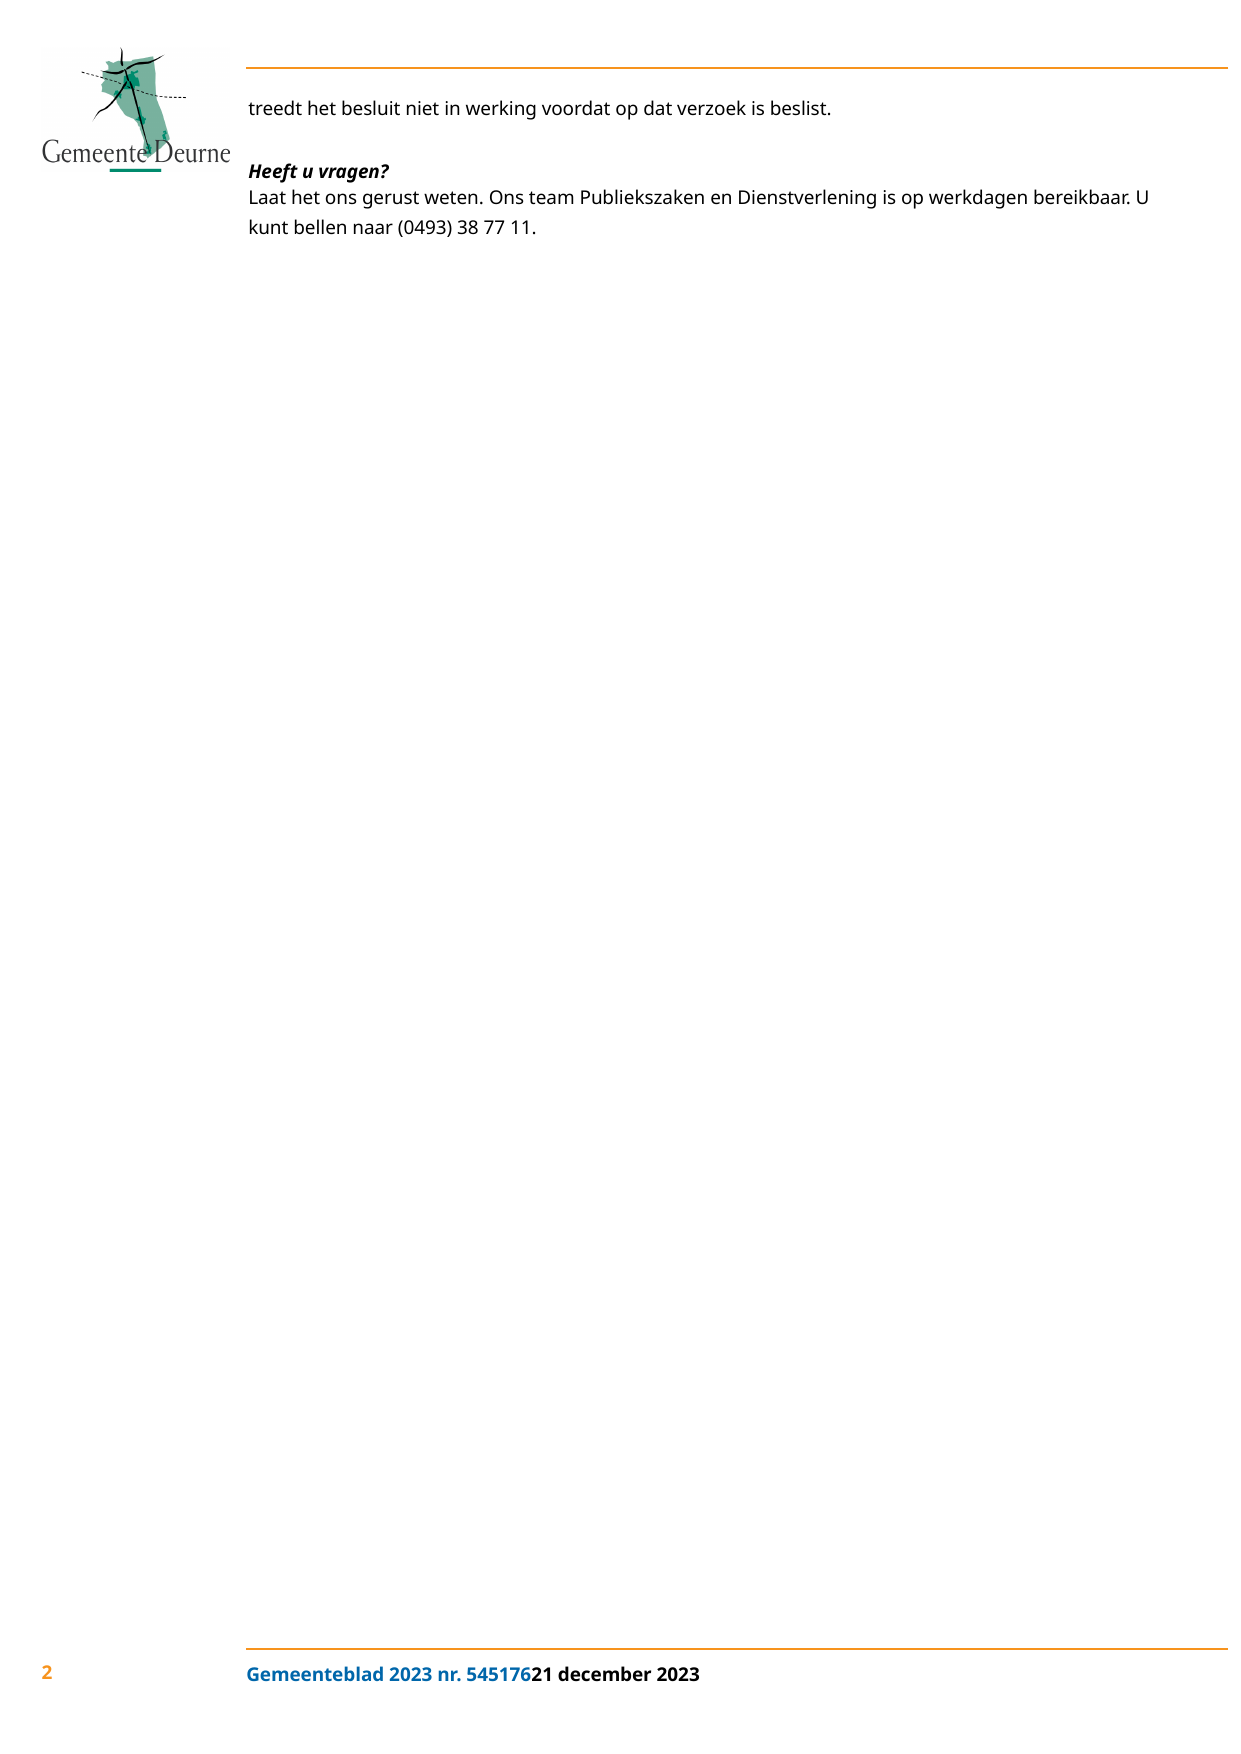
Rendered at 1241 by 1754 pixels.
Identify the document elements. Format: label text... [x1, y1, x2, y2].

picture [41, 47, 231, 172]
text treedt het besluit niet in werking voordat op dat verzoek is beslist. [248, 95, 1152, 121]
text Laat het ons gerust weten. Ons team Publiekszaken en Dienstverlening is op werkdagen bereikbaar. U kunt bellen naar (0493) 38 77 11. [248, 184, 1152, 240]
text Heeft u vragen? [248, 159, 1152, 184]
